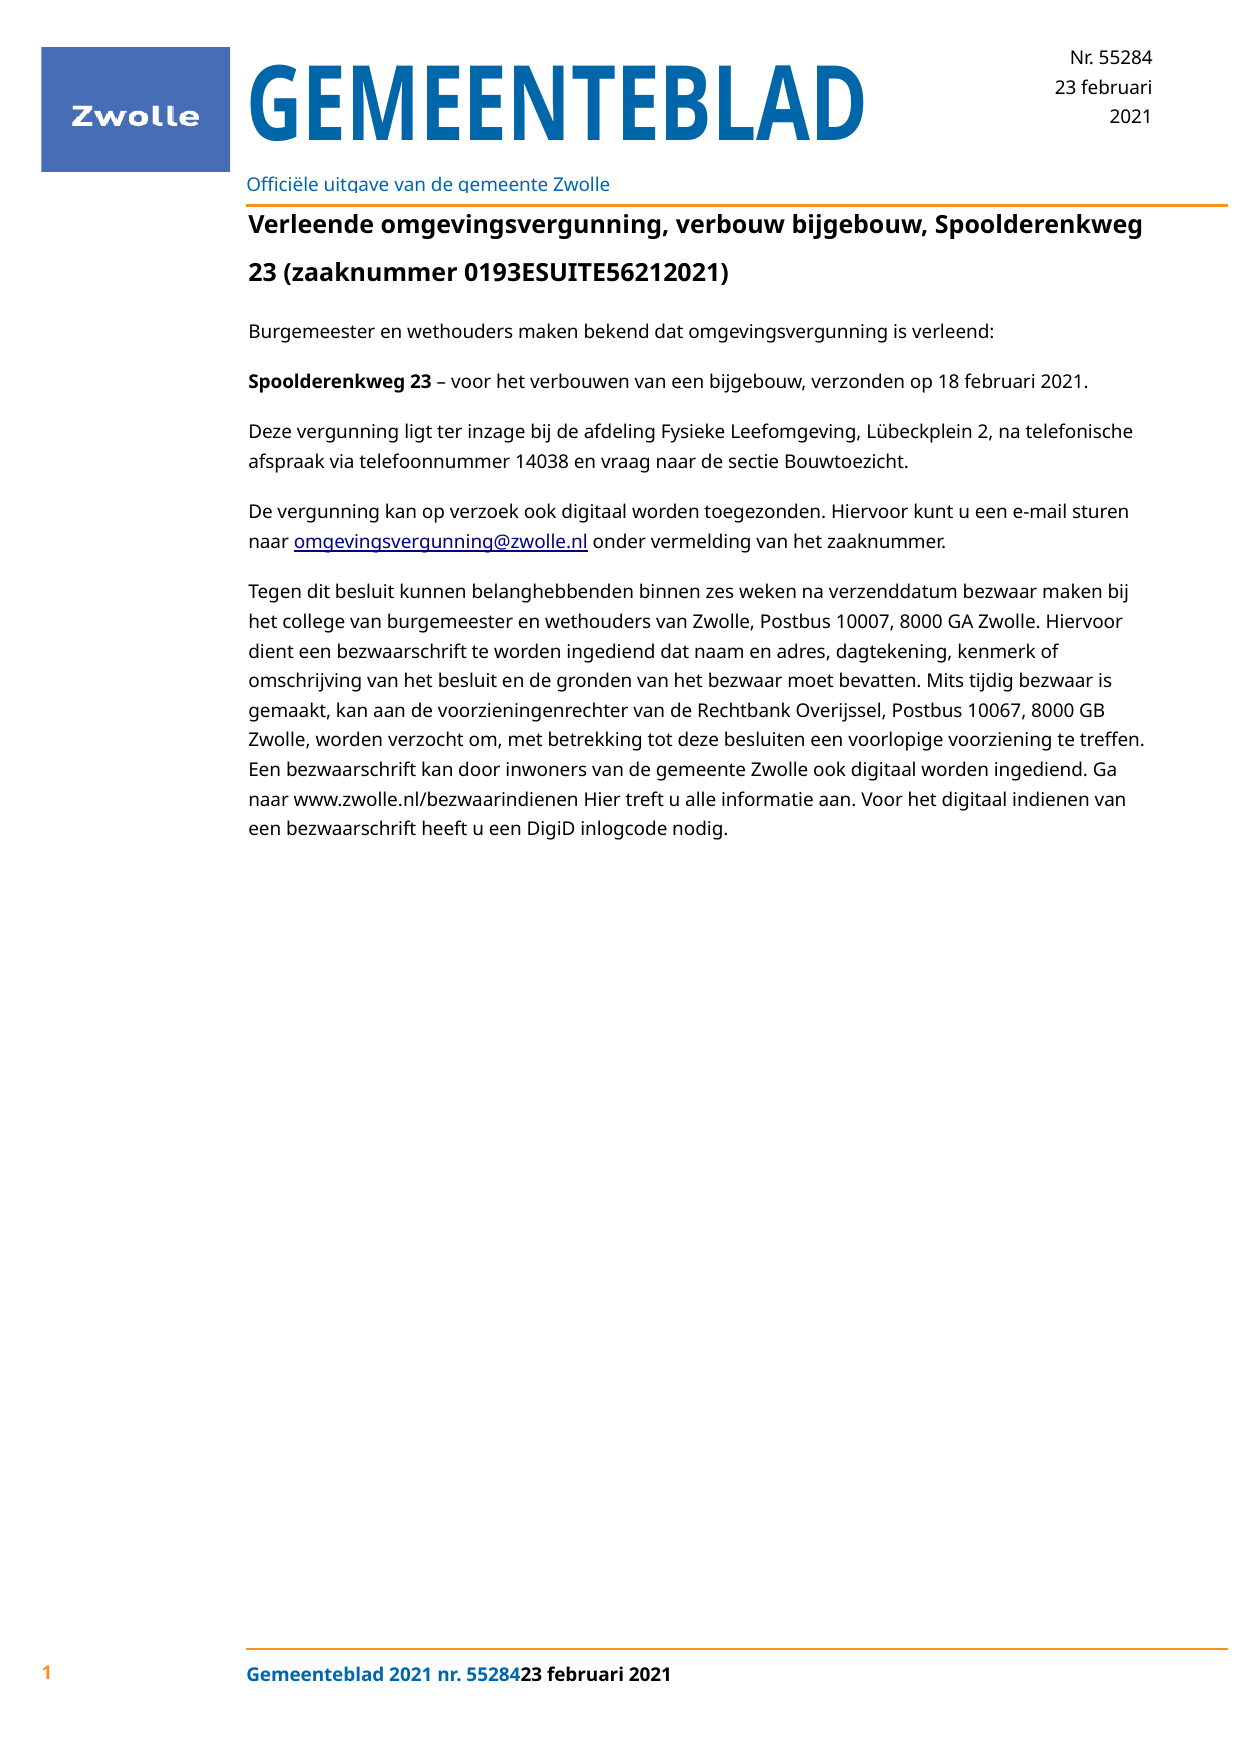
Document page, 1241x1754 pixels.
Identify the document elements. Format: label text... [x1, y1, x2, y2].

text Verleende omgevingsvergunning, verbouw bijgebouw, Spoolderenkweg 23 (zaaknummer 0193ESUITE56212021) [248, 207, 1152, 288]
text Burgemeester en wethouders maken bekend dat omgevingsvergunning is verleend: [248, 318, 1152, 344]
text Spoolderenkweg 23 – voor het verbouwen van een bijgebouw, verzonden op 18 februari 2021. [248, 368, 1152, 394]
text Deze vergunning ligt ter inzage bij de afdeling Fysieke Leefomgeving, Lübeckplein 2, na telefonische afspraak via telefoonnummer 14038 en vraag naar de sectie Bouwtoezicht. [248, 419, 1152, 474]
text De vergunning kan op verzoek ook digitaal worden toegezonden. Hiervoor kunt u een e-mail sturen naar omgevingsvergunning@zwolle.nl onder vermelding van het zaaknummer. [248, 499, 1152, 554]
picture [41, 47, 231, 172]
text Tegen dit besluit kunnen belanghebbenden binnen zes weken na verzenddatum bezwaar maken bij het college van burgemeester en wethouders van Zwolle, Postbus 10007, 8000 GA Zwolle. Hiervoor dient een bezwaarschrift te worden ingediend dat naam en adres, dagtekening, kenmerk of omschrijving van het besluit en de gronden van het bezwaar moet bevatten. Mits tijdig bezwaar is gemaakt, kan aan de voorzieningenrechter van de Rechtbank Overijssel, Postbus 10067, 8000 GB Zwolle, worden verzocht om, met betrekking tot deze besluiten een voorlopige voorziening te treffen. Een bezwaarschrift kan door inwoners van de gemeente Zwolle ook digitaal worden ingediend. Ga naar www.zwolle.nl/bezwaarindienen Hier treft u alle informatie aan. Voor het digitaal indienen van een bezwaarschrift heeft u een DigiD inlogcode nodig. [248, 579, 1152, 841]
